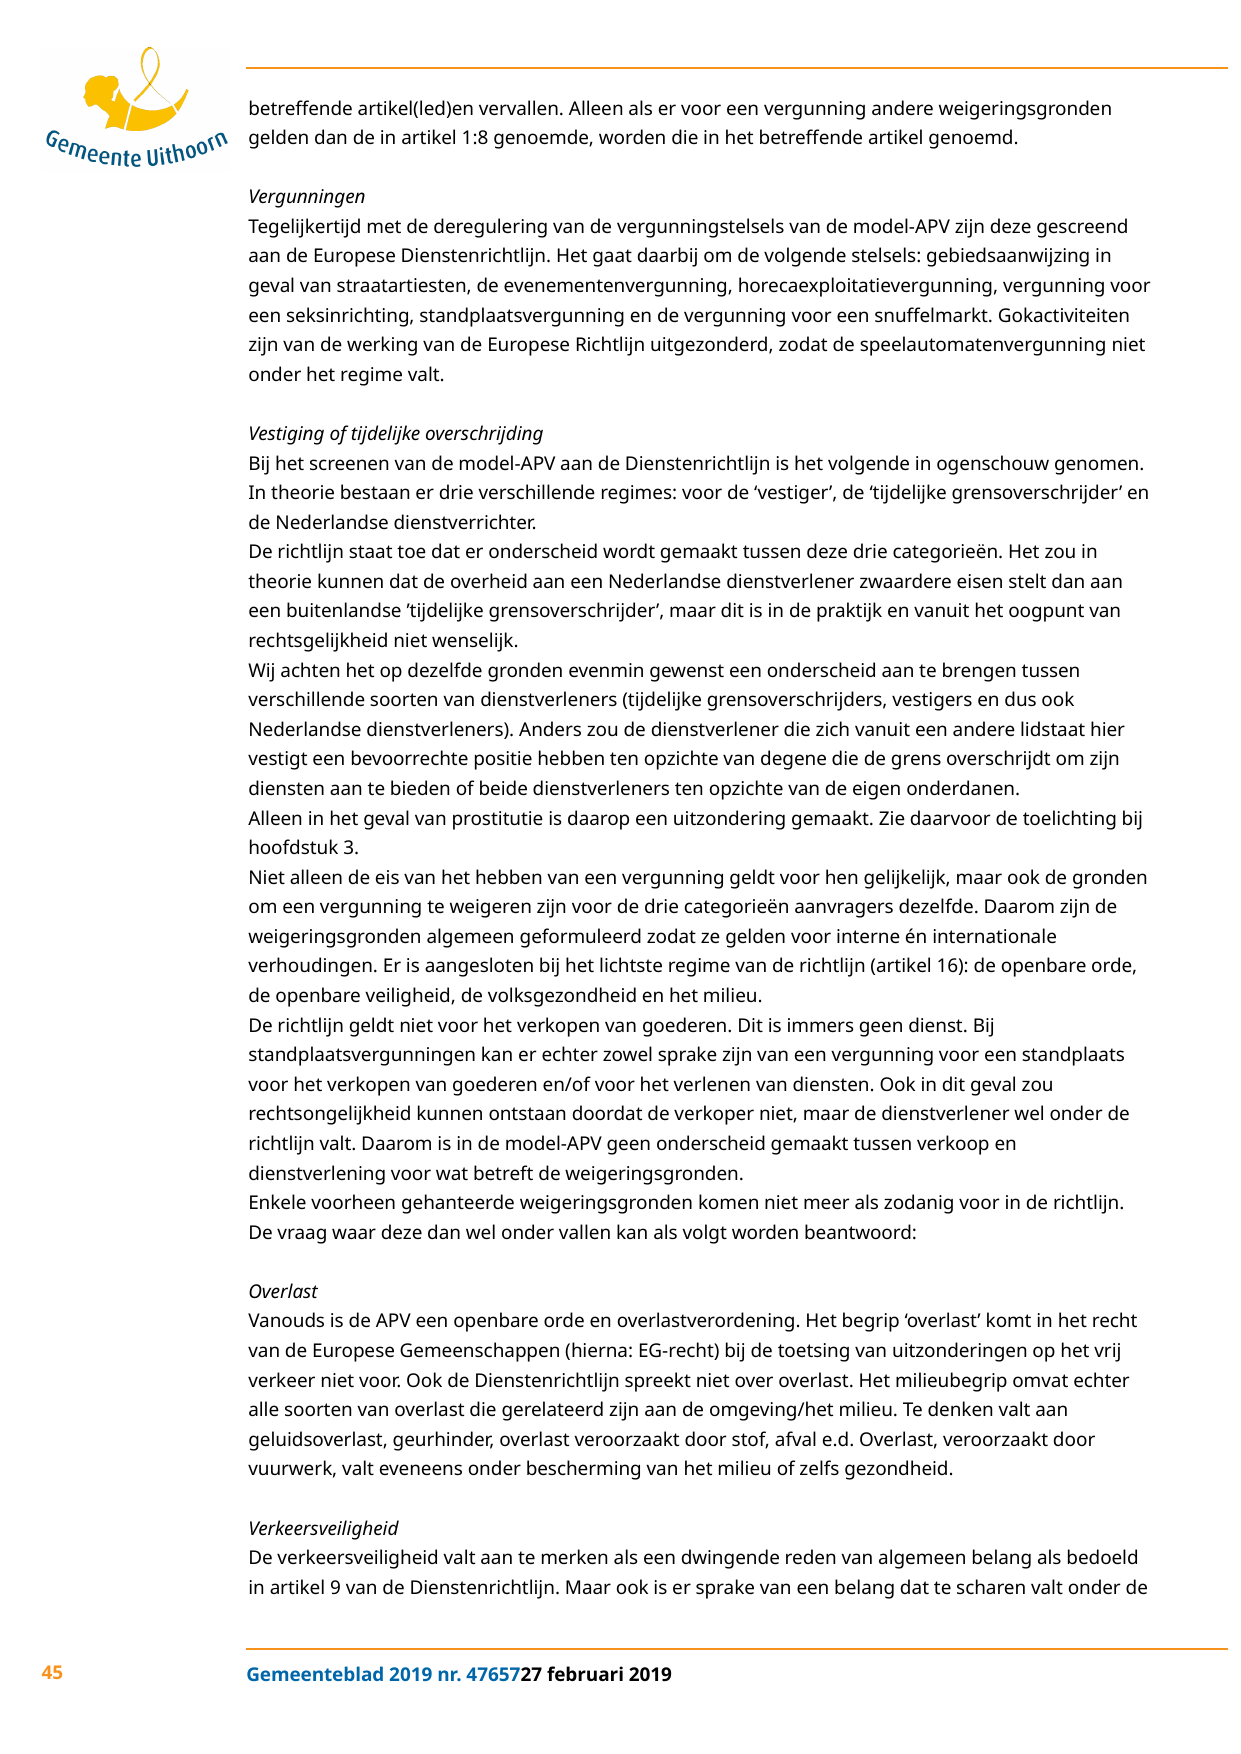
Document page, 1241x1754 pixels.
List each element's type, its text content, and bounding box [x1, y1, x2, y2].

text Vergunningen [248, 183, 1152, 209]
text Alleen in het geval van prostitutie is daarop een uitzondering gemaakt. Zie daarvoor de toelichting bij hoofdstuk 3. [248, 805, 1152, 860]
text Enkele voorheen gehanteerde weigeringsgronden komen niet meer als zodanig voor in de richtlijn. De vraag waar deze dan wel onder vallen kan als volgt worden beantwoord: [248, 1189, 1152, 1245]
text Bij het screenen van de model-APV aan de Dienstenrichtlijn is het volgende in ogenschouw genomen. In theorie bestaan er drie verschillende regimes: voor de ‘vestiger’, de ‘tijdelijke grensoverschrijder’ en de Nederlandse dienstverrichter. [248, 450, 1152, 535]
text De verkeersveiligheid valt aan te merken als een dwingende reden van algemeen belang als bedoeld in artikel 9 van de Dienstenrichtlijn. Maar ook is er sprake van een belang dat te scharen valt onder de [248, 1544, 1152, 1600]
text Niet alleen de eis van het hebben van een vergunning geldt voor hen gelijkelijk, maar ook de gronden om een vergunning te weigeren zijn voor de drie categorieën aanvragers dezelfde. Daarom zijn de weigeringsgronden algemeen geformuleerd zodat ze gelden voor interne én internationale verhoudingen. Er is aangesloten bij het lichtste regime van de richtlijn (artikel 16): de openbare orde, de openbare veiligheid, de volksgezondheid en het milieu. [248, 864, 1152, 1008]
text Wij achten het op dezelfde gronden evenmin gewenst een onderscheid aan te brengen tussen verschillende soorten van dienstverleners (tijdelijke grensoverschrijders, vestigers en dus ook Nederlandse dienstverleners). Anders zou de dienstverlener die zich vanuit een andere lidstaat hier vestigt een bevoorrechte positie hebben ten opzichte van degene die de grens overschrijdt om zijn diensten aan te bieden of beide dienstverleners ten opzichte van de eigen onderdanen. [248, 657, 1152, 801]
text Overlast [248, 1278, 1152, 1304]
text De richtlijn staat toe dat er onderscheid wordt gemaakt tussen deze drie categorieën. Het zou in theorie kunnen dat de overheid aan een Nederlandse dienstverlener zwaardere eisen stelt dan aan een buitenlandse ’tijdelijke grensoverschrijder’, maar dit is in de praktijk en vanuit het oogpunt van rechtsgelijkheid niet wenselijk. [248, 538, 1152, 653]
text Tegelijkertijd met de deregulering van de vergunningstelsels van de model-APV zijn deze gescreend aan de Europese Dienstenrichtlijn. Het gaat daarbij om de volgende stelsels: gebiedsaanwijzing in geval van straatartiesten, de evenementenvergunning, horecaexploitatievergunning, vergunning voor een seksinrichting, standplaatsvergunning en de vergunning voor een snuffelmarkt. Gokactiviteiten zijn van de werking van de Europese Richtlijn uitgezonderd, zodat de speelautomatenvergunning niet onder het regime valt. [248, 213, 1152, 387]
text Verkeersveiligheid [248, 1515, 1152, 1541]
text De richtlijn geldt niet voor het verkopen van goederen. Dit is immers geen dienst. Bij standplaatsvergunningen kan er echter zowel sprake zijn van een vergunning voor een standplaats voor het verkopen van goederen en/of voor het verlenen van diensten. Ook in dit geval zou rechtsongelijkheid kunnen ontstaan doordat de verkoper niet, maar de dienstverlener wel onder de richtlijn valt. Daarom is in de model-APV geen onderscheid gemaakt tussen verkoop en dienstverlening voor wat betreft de weigeringsgronden. [248, 1012, 1152, 1186]
text betreffende artikel(led)en vervallen. Alleen als er voor een vergunning andere weigeringsgronden gelden dan de in artikel 1:8 genoemde, worden die in het betreffende artikel genoemd. [248, 95, 1152, 150]
text Vanouds is de APV een openbare orde en overlastverordening. Het begrip ‘overlast’ komt in het recht van de Europese Gemeenschappen (hierna: EG-recht) bij de toetsing van uitzonderingen op het vrij verkeer niet voor. Ook de Dienstenrichtlijn spreekt niet over overlast. Het milieubegrip omvat echter alle soorten van overlast die gerelateerd zijn aan de omgeving/het milieu. Te denken valt aan geluidsoverlast, geurhinder, overlast veroorzaakt door stof, afval e.d. Overlast, veroorzaakt door vuurwerk, valt eveneens onder bescherming van het milieu of zelfs gezondheid. [248, 1308, 1152, 1481]
text Vestiging of tijdelijke overschrijding [248, 420, 1152, 446]
picture [41, 47, 231, 172]
